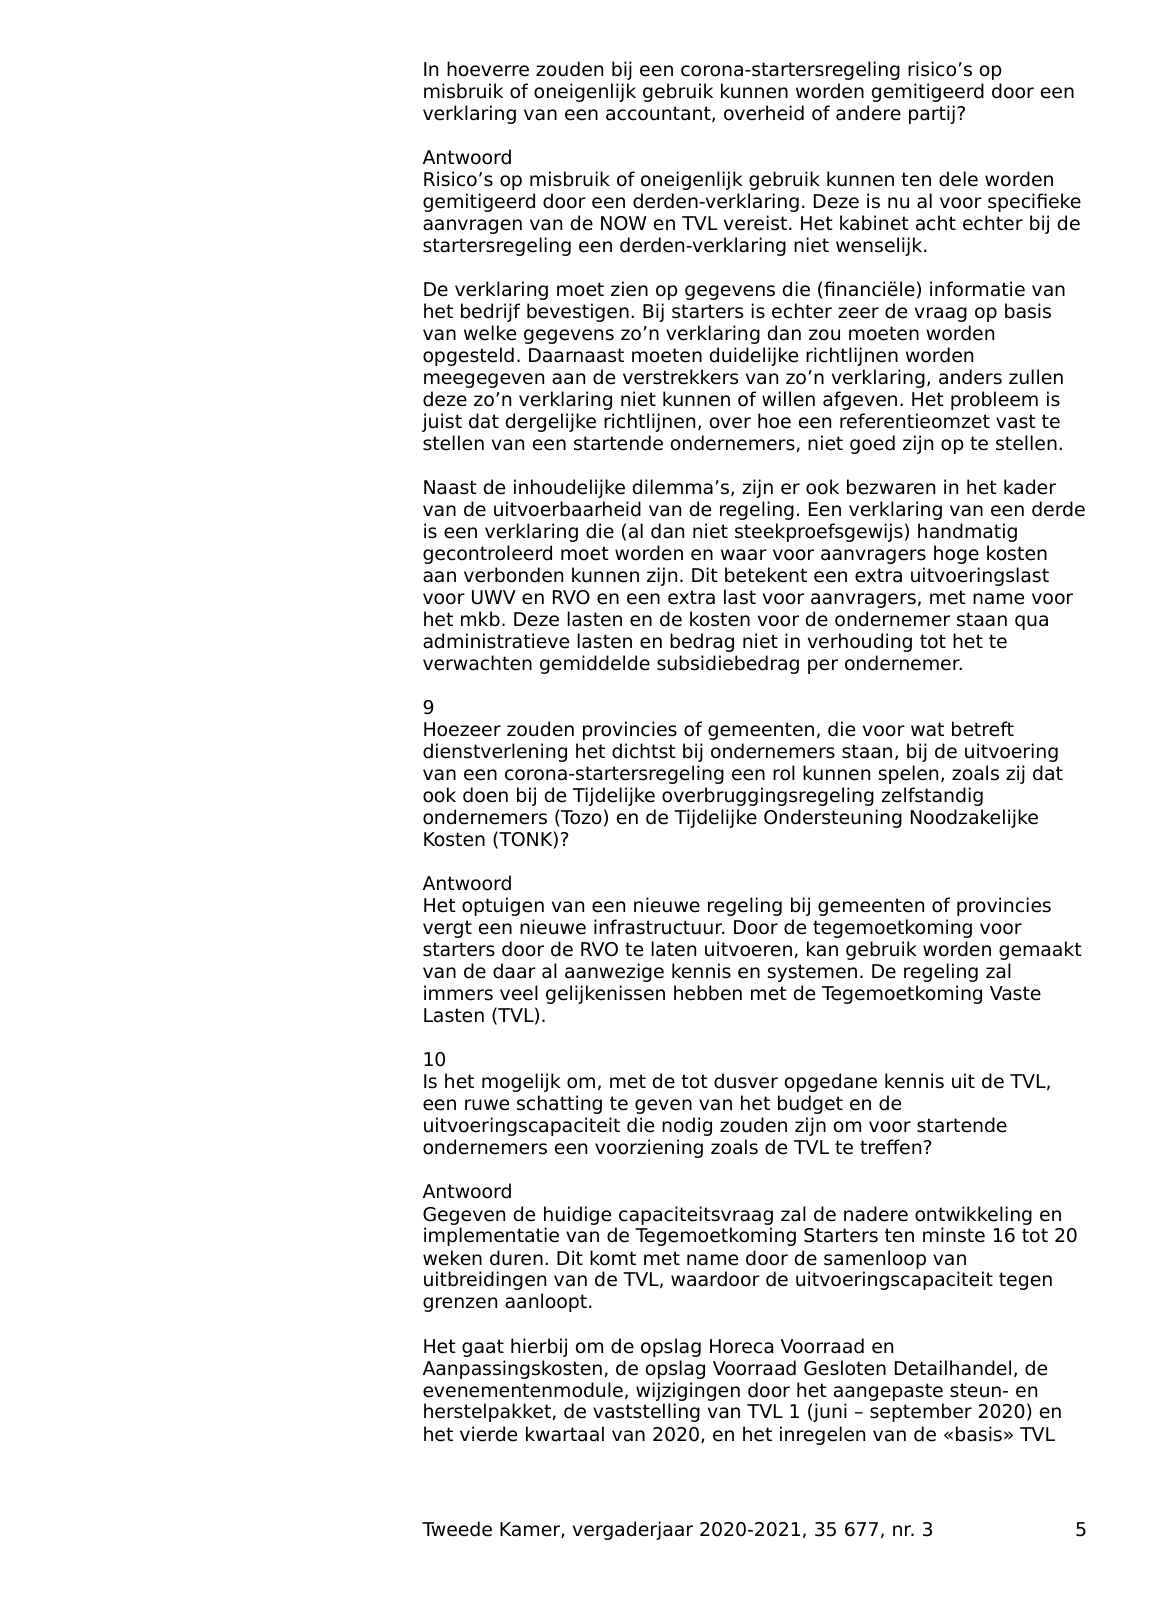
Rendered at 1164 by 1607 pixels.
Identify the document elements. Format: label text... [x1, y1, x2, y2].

text Antwoord [422, 147, 1087, 169]
text Is het mogelijk om, met de tot dusver opgedane kennis uit de TVL, een ruwe schatting te geven van het budget en de uitvoeringscapaciteit die nodig zouden zijn om voor startende ondernemers een voorziening zoals de TVL te treffen? [422, 1071, 1087, 1159]
text Antwoord [422, 1181, 1087, 1203]
text De verklaring moet zien op gegevens die (financiële) informatie van het bedrijf bevestigen. Bij starters is echter zeer de vraag op basis van welke gegevens zo’n verklaring dan zou moeten worden opgesteld. Daarnaast moeten duidelijke richtlijnen worden meegegeven aan de verstrekkers van zo’n verklaring, anders zullen deze zo’n verklaring niet kunnen of willen afgeven. Het probleem is juist dat dergelijke richtlijnen, over hoe een referentieomzet vast te stellen van een startende ondernemers, niet goed zijn op te stellen. [422, 279, 1087, 455]
text Hoezeer zouden provincies of gemeenten, die voor wat betreft dienstverlening het dichtst bij ondernemers staan, bij de uitvoering van een corona-startersregeling een rol kunnen spelen, zoals zij dat ook doen bij de Tijdelijke overbruggingsregeling zelfstandig ondernemers (Tozo) en de Tijdelijke Ondersteuning Noodzakelijke Kosten (TONK)? [422, 719, 1087, 851]
text In hoeverre zouden bij een corona-startersregeling risico’s op misbruik of oneigenlijk gebruik kunnen worden gemitigeerd door een verklaring van een accountant, overheid of andere partij? [422, 59, 1087, 125]
text Antwoord [422, 873, 1087, 895]
text 9 [422, 697, 1087, 719]
text Naast de inhoudelijke dilemma’s, zijn er ook bezwaren in het kader van de uitvoerbaarheid van de regeling. Een verklaring van een derde is een verklaring die (al dan niet steekproefsgewijs) handmatig gecontroleerd moet worden en waar voor aanvragers hoge kosten aan verbonden kunnen zijn. Dit betekent een extra uitvoeringslast voor UWV en RVO en een extra last voor aanvragers, met name voor het mkb. Deze lasten en de kosten voor de ondernemer staan qua administratieve lasten en bedrag niet in verhouding tot het te verwachten gemiddelde subsidiebedrag per ondernemer. [422, 477, 1087, 675]
text Het gaat hierbij om de opslag Horeca Voorraad en Aanpassingskosten, de opslag Voorraad Gesloten Detailhandel, de evenementenmodule, wijzigingen door het aangepaste steun- en herstelpakket, de vaststelling van TVL 1 (juni – september 2020) en het vierde kwartaal van 2020, en het inregelen van de «basis» TVL [422, 1336, 1087, 1445]
text Risico’s op misbruik of oneigenlijk gebruik kunnen ten dele worden gemitigeerd door een derden-verklaring. Deze is nu al voor specifieke aanvragen van de NOW en TVL vereist. Het kabinet acht echter bij de startersregeling een derden-verklaring niet wenselijk. [422, 169, 1087, 257]
text Gegeven de huidige capaciteitsvraag zal de nadere ontwikkeling en implementatie van de Tegemoetkoming Starters ten minste 16 tot 20 weken duren. Dit komt met name door de samenloop van uitbreidingen van de TVL, waardoor de uitvoeringscapaciteit tegen grenzen aanloopt. [422, 1203, 1087, 1313]
text 10 [422, 1049, 1087, 1071]
text Het optuigen van een nieuwe regeling bij gemeenten of provincies vergt een nieuwe infrastructuur. Door de tegemoetkoming voor starters door de RVO te laten uitvoeren, kan gebruik worden gemaakt van de daar al aanwezige kennis en systemen. De regeling zal immers veel gelijkenissen hebben met de Tegemoetkoming Vaste Lasten (TVL). [422, 895, 1087, 1027]
